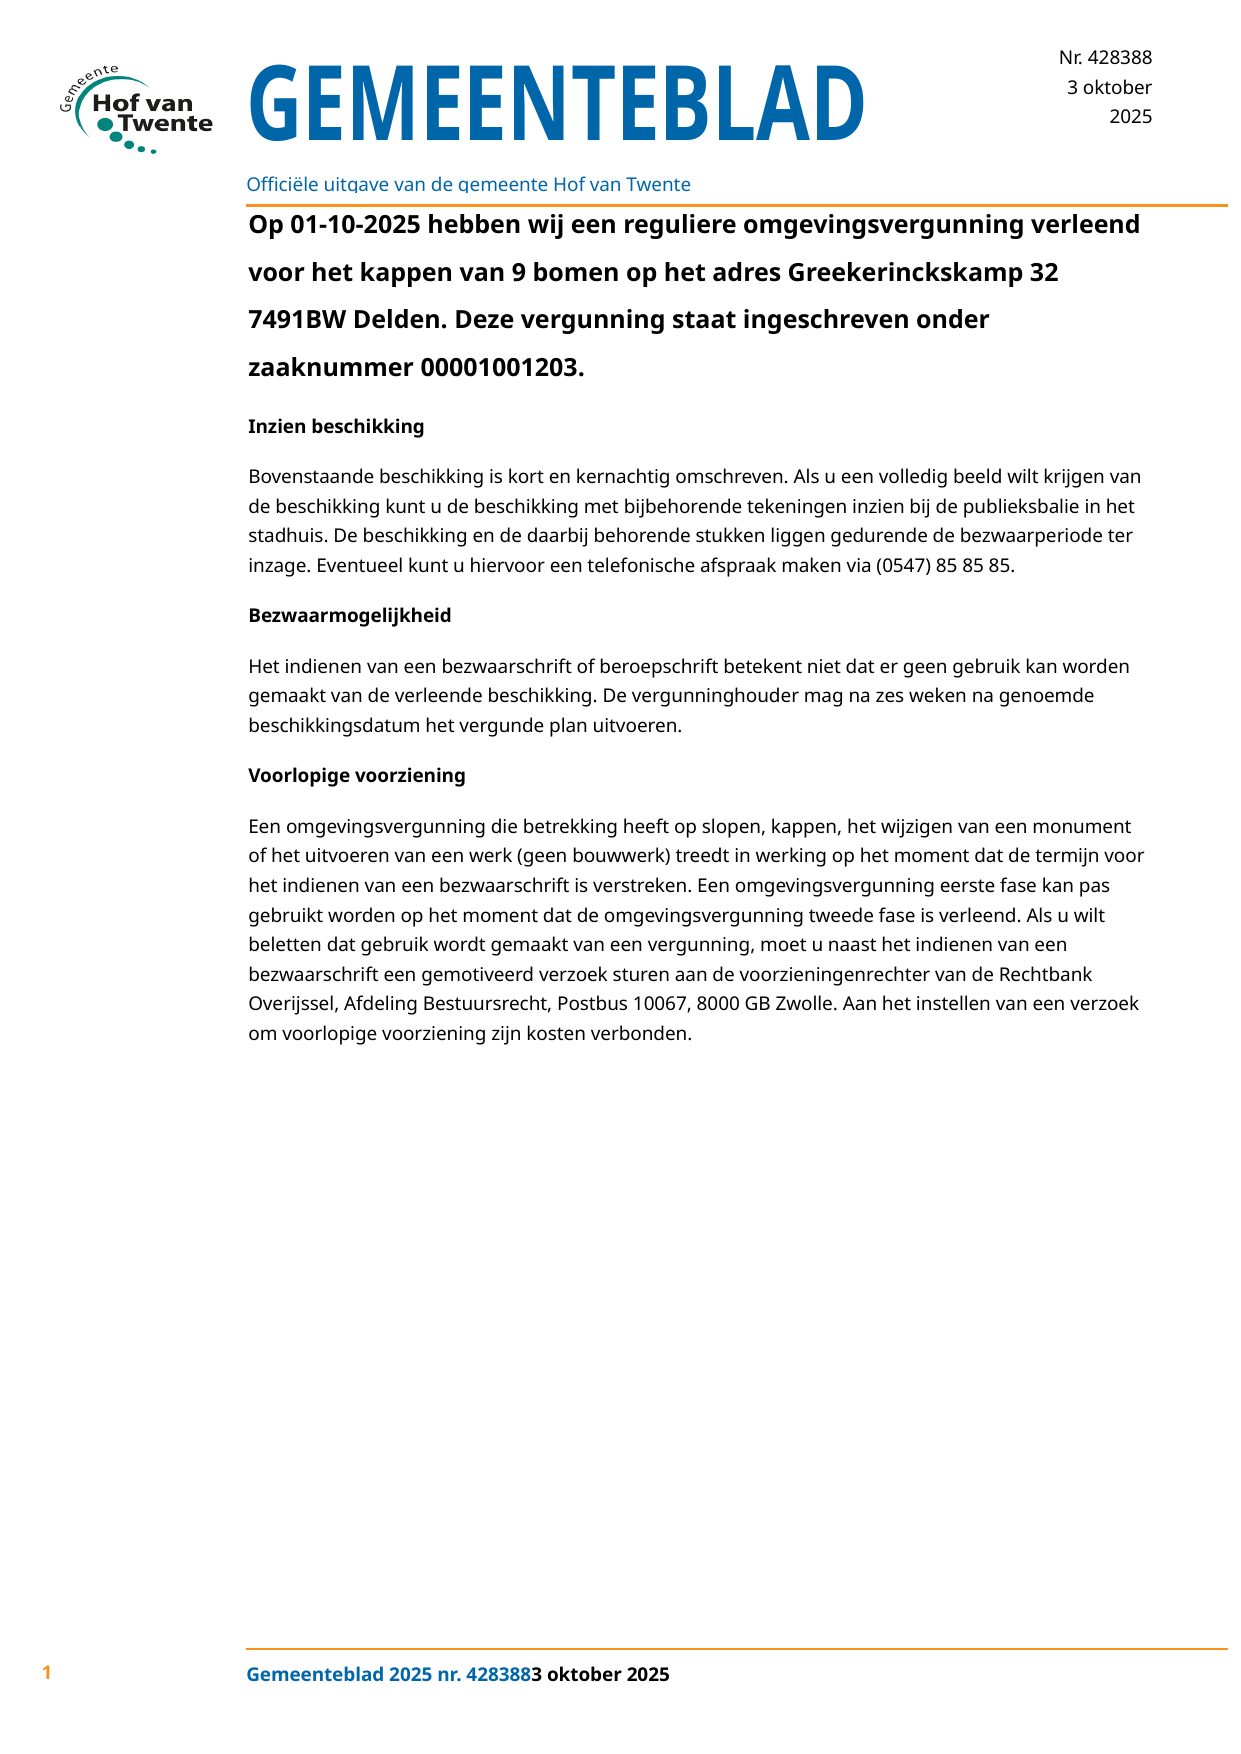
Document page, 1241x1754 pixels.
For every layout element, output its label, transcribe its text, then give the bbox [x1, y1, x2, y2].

text Inzien beschikking [248, 413, 1152, 439]
text Een omgevingsvergunning die betrekking heeft op slopen, kappen, het wijzigen van een monument of het uitvoeren van een werk (geen bouwwerk) treedt in werking op het moment dat de termijn voor het indienen van een bezwaarschrift is verstreken. Een omgevingsvergunning eerste fase kan pas gebruikt worden op het moment dat de omgevingsvergunning tweede fase is verleend. Als u wilt beletten dat gebruik wordt gemaakt van een vergunning, moet u naast het indienen van een bezwaarschrift een gemotiveerd verzoek sturen aan de voorzieningenrechter van de Rechtbank Overijssel, Afdeling Bestuursrecht, Postbus 10067, 8000 GB Zwolle. Aan het instellen van een verzoek om voorlopige voorziening zijn kosten verbonden. [248, 813, 1152, 1046]
text Het indienen van een bezwaarschrift of beroepschrift betekent niet dat er geen gebruik kan worden gemaakt van de verleende beschikking. De vergunninghouder mag na zes weken na genoemde beschikkingsdatum het vergunde plan uitvoeren. [248, 653, 1152, 738]
text Bezwaarmogelijkheid [248, 603, 1152, 628]
picture [41, 47, 231, 172]
text Bovenstaande beschikking is kort en kernachtig omschreven. Als u een volledig beeld wilt krijgen van de beschikking kunt u de beschikking met bijbehorende tekeningen inzien bij de publieksbalie in het stadhuis. De beschikking en de daarbij behorende stukken liggen gedurende de bezwaarperiode ter inzage. Eventueel kunt u hiervoor een telefonische afspraak maken via (0547) 85 85 85. [248, 463, 1152, 578]
text Op 01-10-2025 hebben wij een reguliere omgevingsvergunning verleend voor het kappen van 9 bomen op het adres Greekerinckskamp 32 7491BW Delden. Deze vergunning staat ingeschreven onder zaaknummer 00001001203. [248, 207, 1152, 384]
text Voorlopige voorziening [248, 763, 1152, 788]
